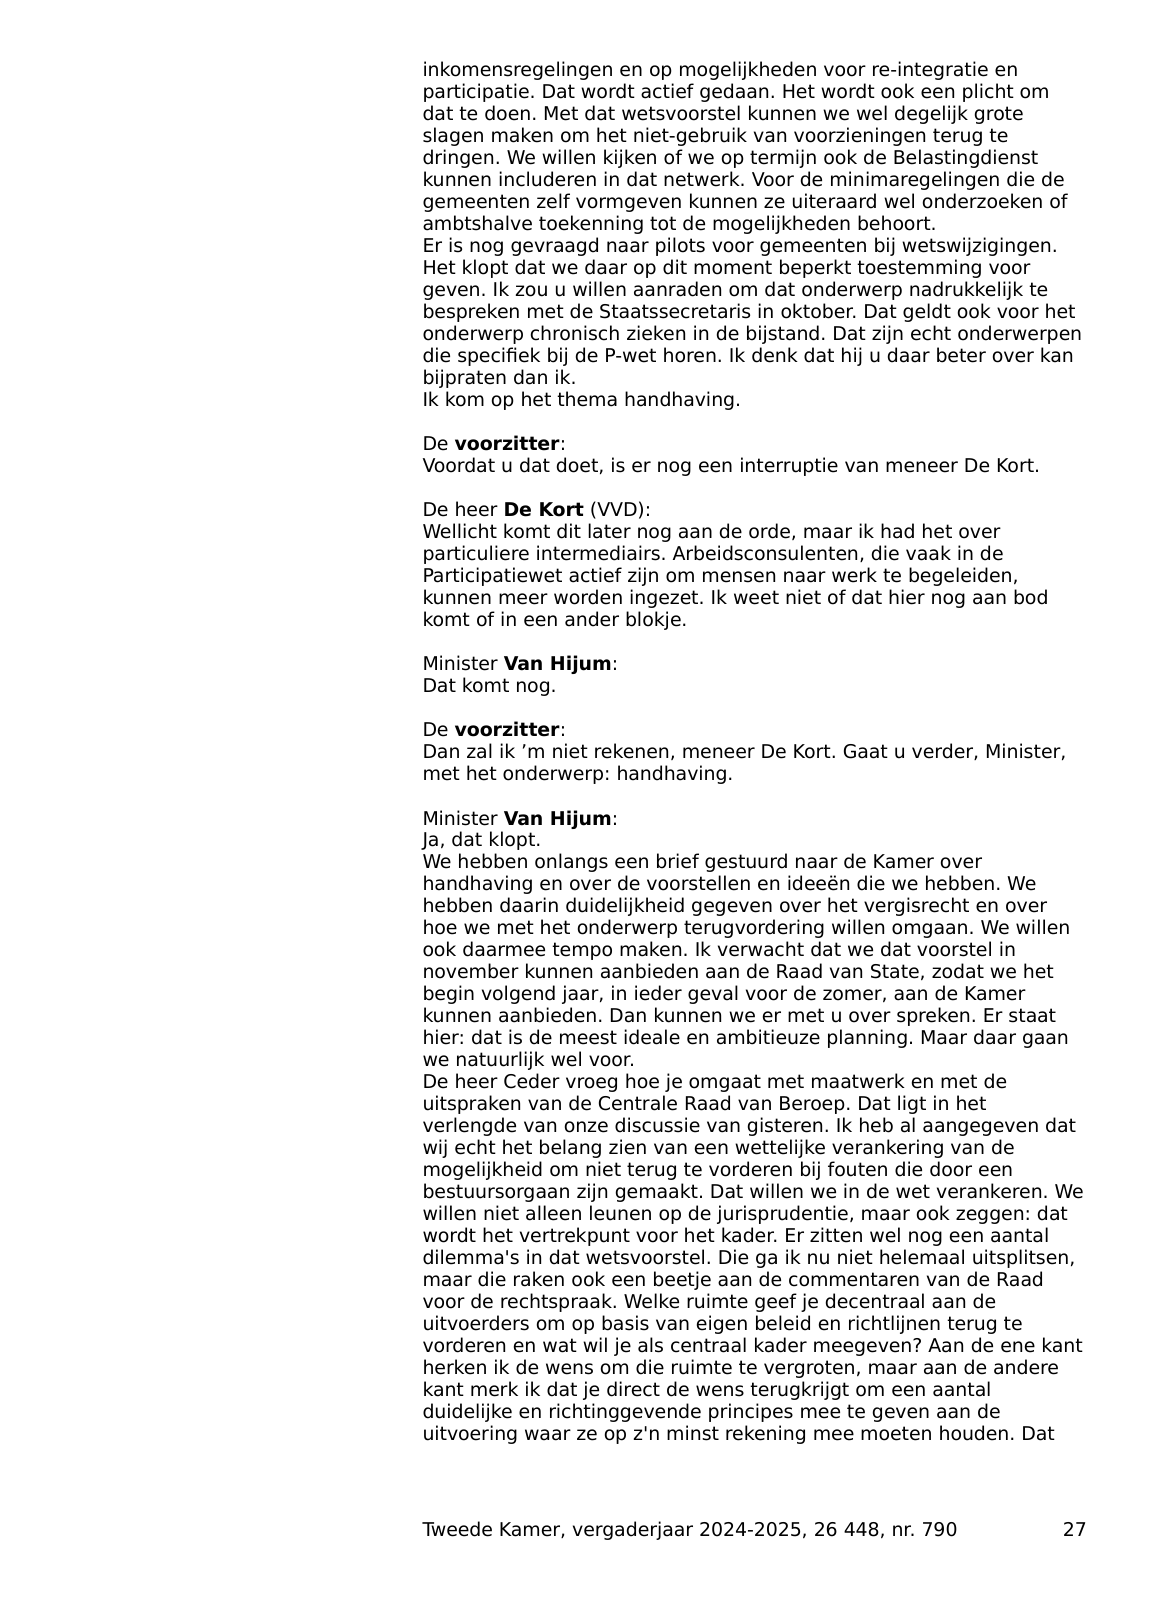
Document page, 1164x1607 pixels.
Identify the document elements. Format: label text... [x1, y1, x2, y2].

text De voorzitter: [422, 433, 1087, 455]
text De heer De Kort (VVD): [422, 499, 1087, 521]
text Dat komt nog. [422, 675, 1087, 697]
text Minister Van Hijum: [422, 807, 1087, 829]
text Wellicht komt dit later nog aan de orde, maar ik had het over particuliere intermediairs. Arbeidsconsulenten, die vaak in de Participatiewet actief zijn om mensen naar werk te begeleiden, kunnen meer worden ingezet. Ik weet niet of dat hier nog aan bod komt of in een ander blokje. [422, 521, 1087, 631]
text inkomensregelingen en op mogelijkheden voor re-integratie en participatie. Dat wordt actief gedaan. Het wordt ook een plicht om dat te doen. Met dat wetsvoorstel kunnen we wel degelijk grote slagen maken om het niet-gebruik van voorzieningen terug te dringen. We willen kijken of we op termijn ook de Belastingdienst kunnen includeren in dat netwerk. Voor de minimaregelingen die de gemeenten zelf vormgeven kunnen ze uiteraard wel onderzoeken of ambtshalve toekenning tot de mogelijkheden behoort. [422, 59, 1087, 235]
text Ik kom op het thema handhaving. [422, 389, 1087, 411]
text We hebben onlangs een brief gestuurd naar de Kamer over handhaving en over de voorstellen en ideeën die we hebben. We hebben daarin duidelijkheid gegeven over het vergisrecht en over hoe we met het onderwerp terugvordering willen omgaan. We willen ook daarmee tempo maken. Ik verwacht dat we dat voorstel in november kunnen aanbieden aan de Raad van State, zodat we het begin volgend jaar, in ieder geval voor de zomer, aan de Kamer kunnen aanbieden. Dan kunnen we er met u over spreken. Er staat hier: dat is de meest ideale en ambitieuze planning. Maar daar gaan we natuurlijk wel voor. [422, 851, 1087, 1071]
text De voorzitter: [422, 719, 1087, 741]
text Er is nog gevraagd naar pilots voor gemeenten bij wetswijzigingen. Het klopt dat we daar op dit moment beperkt toestemming voor geven. Ik zou u willen aanraden om dat onderwerp nadrukkelijk te bespreken met de Staatssecretaris in oktober. Dat geldt ook voor het onderwerp chronisch zieken in de bijstand. Dat zijn echt onderwerpen die specifiek bij de P-wet horen. Ik denk dat hij u daar beter over kan bijpraten dan ik. [422, 235, 1087, 389]
text Voordat u dat doet, is er nog een interruptie van meneer De Kort. [422, 455, 1087, 477]
text Dan zal ik ’m niet rekenen, meneer De Kort. Gaat u verder, Minister, met het onderwerp: handhaving. [422, 741, 1087, 785]
text De heer Ceder vroeg hoe je omgaat met maatwerk en met de uitspraken van de Centrale Raad van Beroep. Dat ligt in het verlengde van onze discussie van gisteren. Ik heb al aangegeven dat wij echt het belang zien van een wettelijke verankering van de mogelijkheid om niet terug te vorderen bij fouten die door een bestuursorgaan zijn gemaakt. Dat willen we in de wet verankeren. We willen niet alleen leunen op de jurisprudentie, maar ook zeggen: dat wordt het vertrekpunt voor het kader. Er zitten wel nog een aantal dilemma's in dat wetsvoorstel. Die ga ik nu niet helemaal uitsplitsen, maar die raken ook een beetje aan de commentaren van de Raad voor de rechtspraak. Welke ruimte geef je decentraal aan de uitvoerders om op basis van eigen beleid en richtlijnen terug te vorderen en wat wil je als centraal kader meegeven? Aan de ene kant herken ik de wens om die ruimte te vergroten, maar aan de andere kant merk ik dat je direct de wens terugkrijgt om een aantal duidelijke en richtinggevende principes mee te geven aan de uitvoering waar ze op z'n minst rekening mee moeten houden. Dat [422, 1071, 1087, 1445]
text Ja, dat klopt. [422, 829, 1087, 851]
text Minister Van Hijum: [422, 653, 1087, 675]
